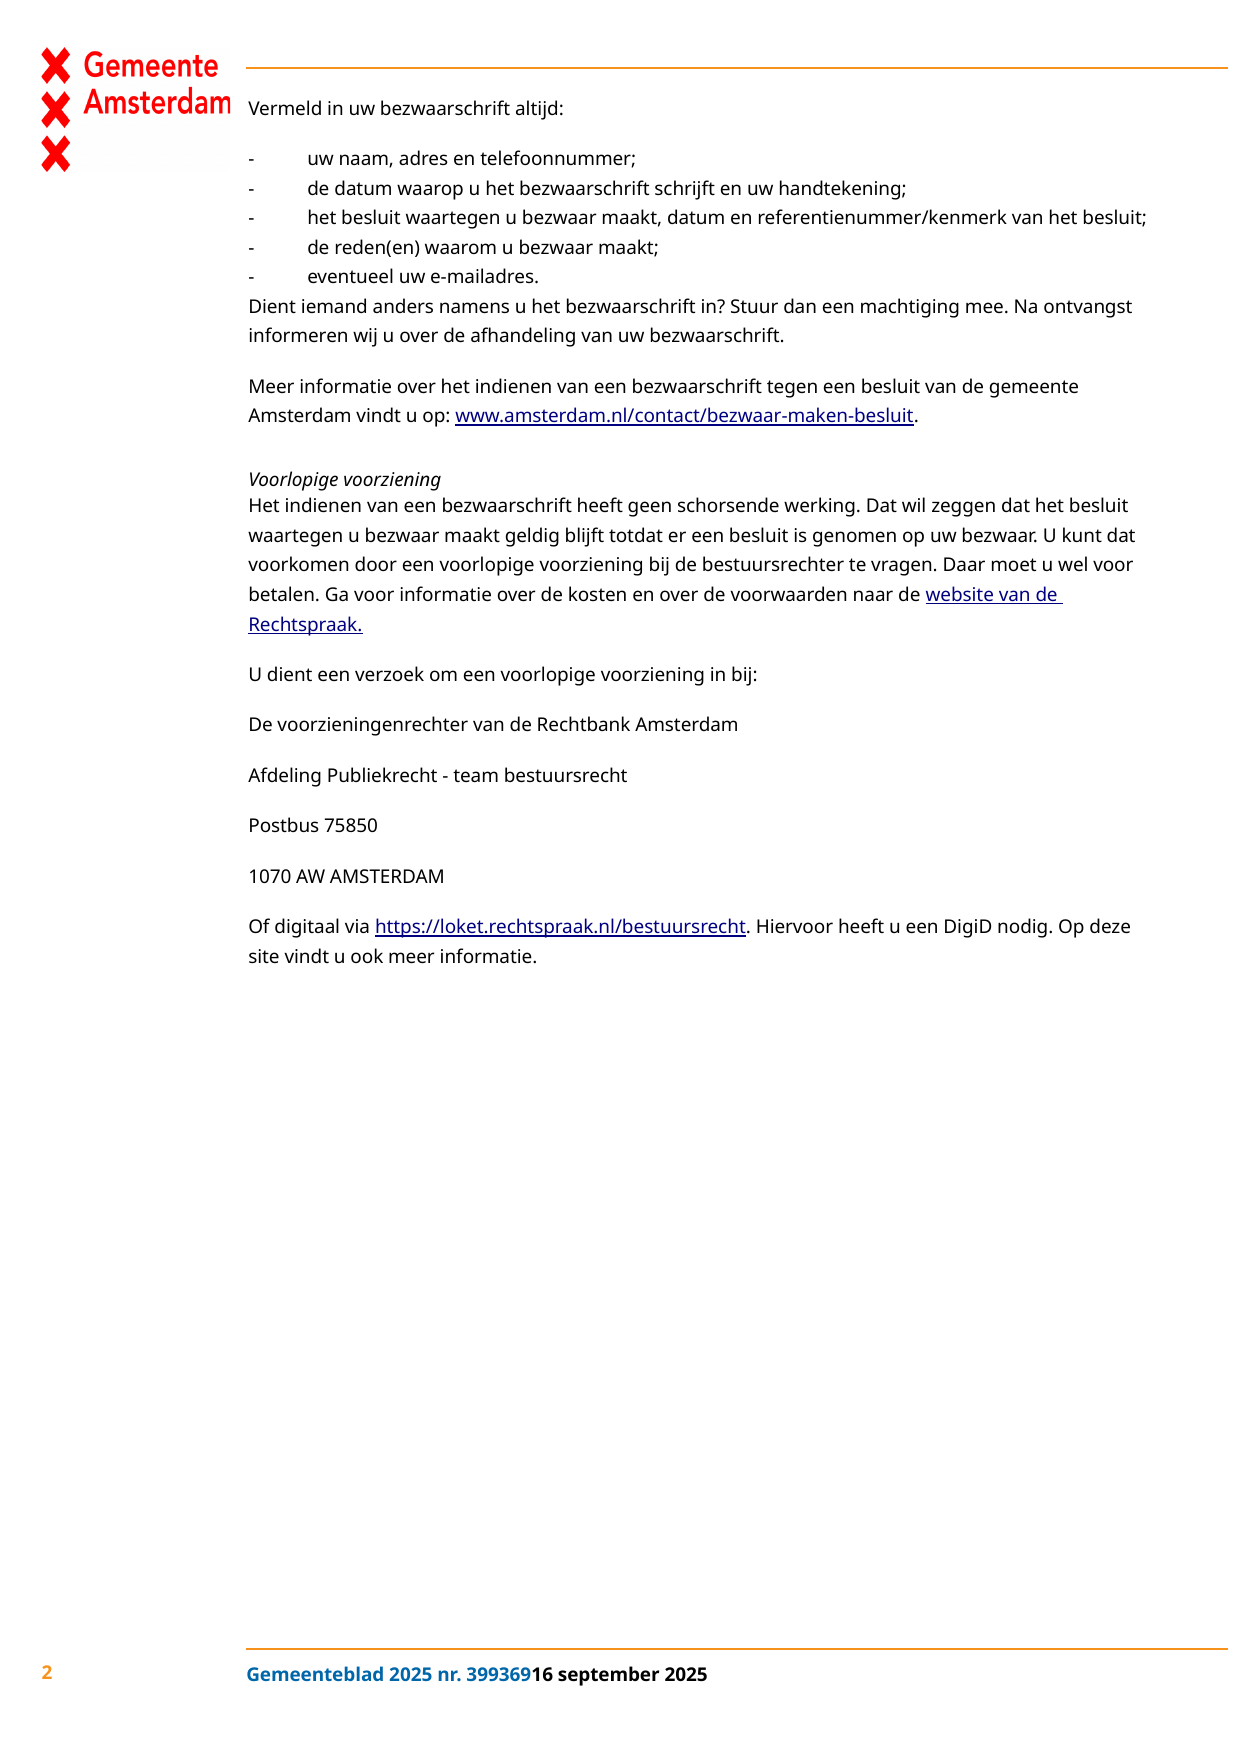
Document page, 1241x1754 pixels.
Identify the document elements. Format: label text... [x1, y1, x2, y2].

list de reden(en) waarom u bezwaar maakt; [248, 234, 1152, 260]
text Meer informatie over het indienen van een bezwaarschrift tegen een besluit van de gemeente Amsterdam vindt u op: www.amsterdam.nl/contact/bezwaar-maken-besluit. [248, 373, 1152, 428]
list de datum waarop u het bezwaarschrift schrijft en uw handtekening; [248, 175, 1152, 201]
picture [41, 47, 231, 172]
text Het indienen van een bezwaarschrift heeft geen schorsende werking. Dat wil zeggen dat het besluit waartegen u bezwaar maakt geldig blijft totdat er een besluit is genomen op uw bezwaar. U kunt dat voorkomen door een voorlopige voorziening bij de bestuursrechter te vragen. Daar moet u wel voor betalen. Ga voor informatie over de kosten en over de voorwaarden naar de website van de Rechtspraak. [248, 492, 1152, 636]
text Of digitaal via https://loket.rechtspraak.nl/bestuursrecht. Hiervoor heeft u een DigiD nodig. Op deze site vindt u ook meer informatie. [248, 913, 1152, 968]
text Afdeling Publiekrecht - team bestuursrecht [248, 762, 1152, 788]
text U dient een verzoek om een voorlopige voorziening in bij: [248, 661, 1152, 687]
text Postbus 75850 [248, 812, 1152, 838]
text Voorlopige voorziening [248, 467, 1152, 492]
text 1070 AW AMSTERDAM [248, 863, 1152, 888]
list uw naam, adres en telefoonnummer; [248, 145, 1152, 171]
text De voorzieningenrechter van de Rechtbank Amsterdam [248, 712, 1152, 737]
text Vermeld in uw bezwaarschrift altijd: [248, 95, 1152, 121]
list eventueel uw e-mailadres. [248, 263, 1152, 289]
text Dient iemand anders namens u het bezwaarschrift in? Stuur dan een machtiging mee. Na ontvangst informeren wij u over de afhandeling van uw bezwaarschrift. [248, 293, 1152, 348]
list het besluit waartegen u bezwaar maakt, datum en referentienummer/kenmerk van het besluit; [248, 204, 1152, 230]
